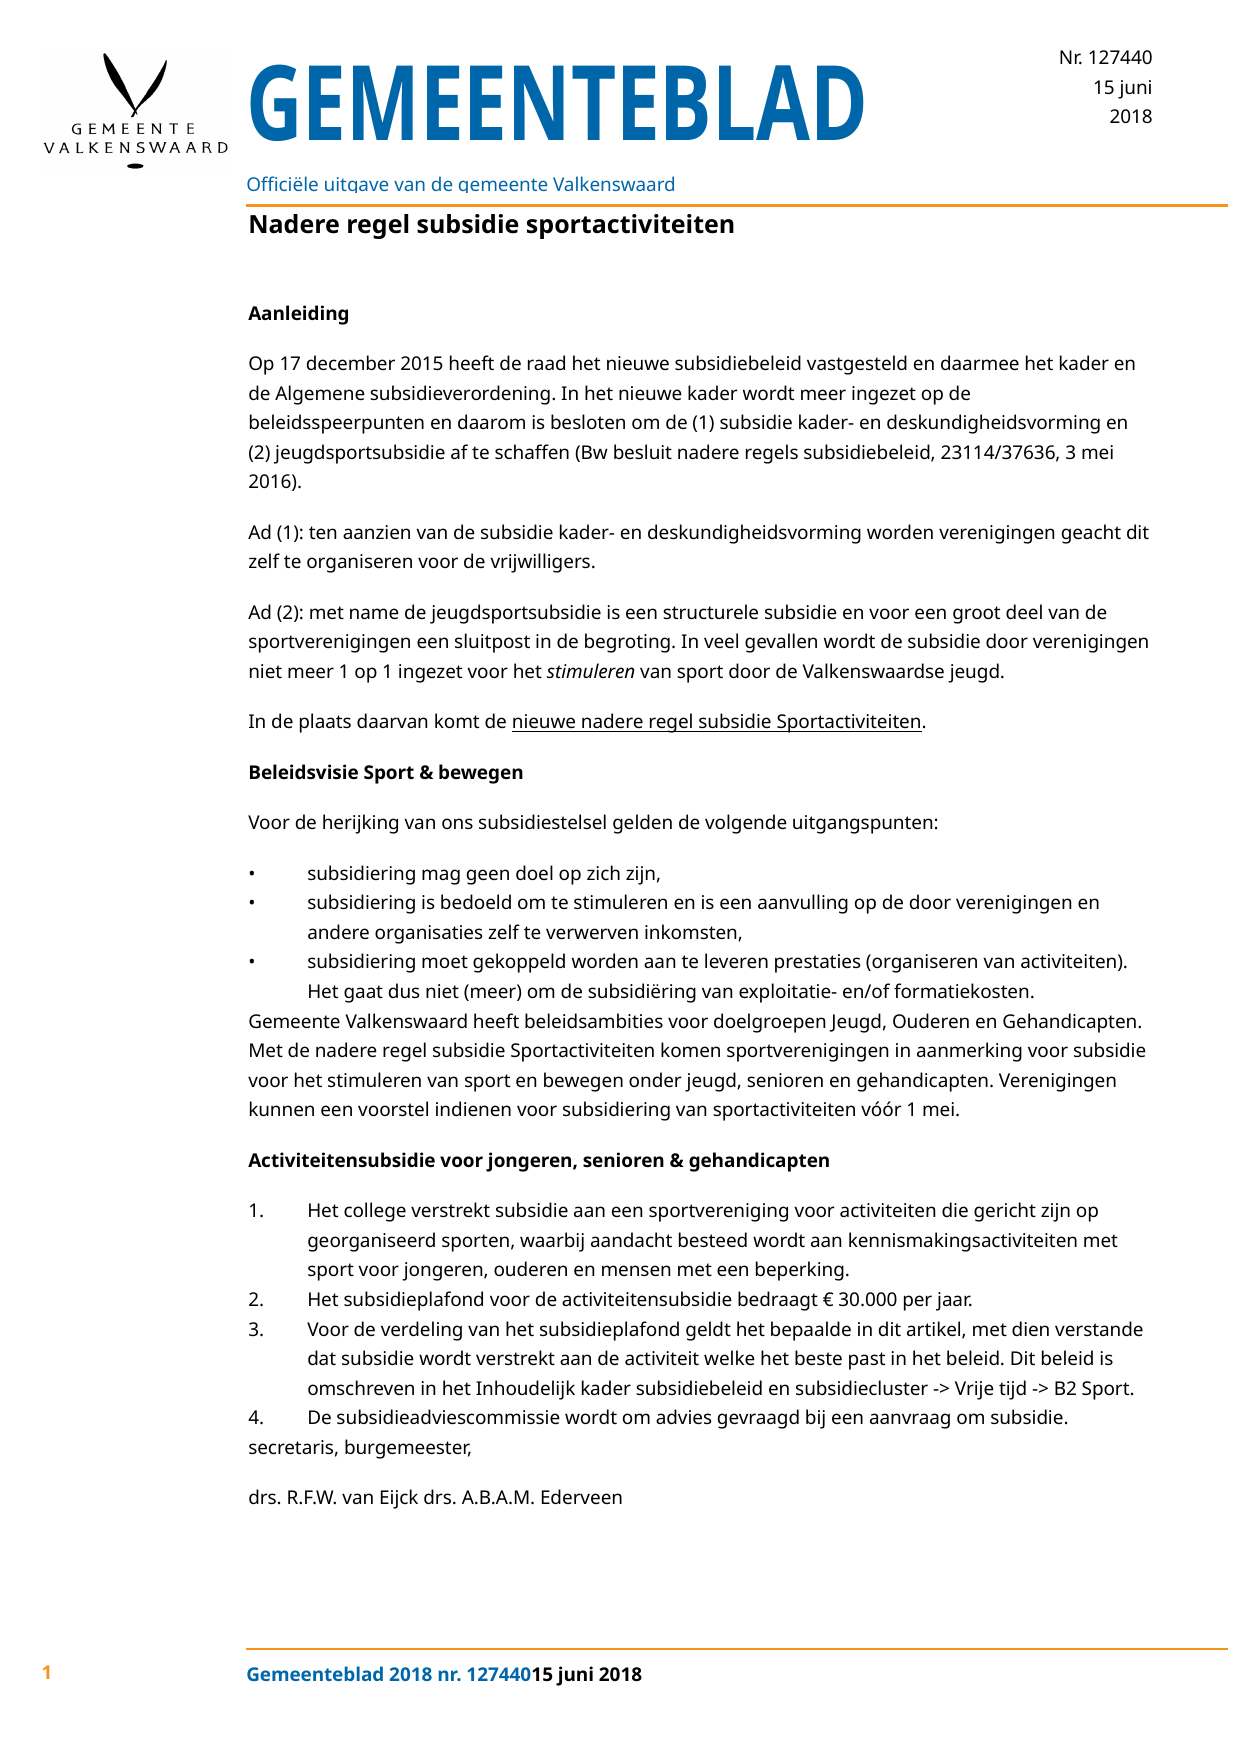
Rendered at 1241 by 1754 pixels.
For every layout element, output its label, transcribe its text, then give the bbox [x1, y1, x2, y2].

text drs. R.F.W. van Eijck drs. A.B.A.M. Ederveen [248, 1484, 1152, 1510]
list De subsidieadviescommissie wordt om advies gevraagd bij een aanvraag om subsidie. [248, 1404, 1152, 1430]
list Het subsidieplafond voor de activiteitensubsidie bedraagt € 30.000 per jaar. [248, 1286, 1152, 1312]
text Nadere regel subsidie sportactiviteiten [248, 207, 1152, 241]
text Gemeente Valkenswaard heeft beleidsambities voor doelgroepen Jeugd, Ouderen en Gehandicapten. Met de nadere regel subsidie Sportactiviteiten komen sportverenigingen in aanmerking voor subsidie voor het stimuleren van sport en bewegen onder jeugd, senioren en gehandicapten. Verenigingen kunnen een voorstel indienen voor subsidiering van sportactiviteiten vóór 1 mei. [248, 1008, 1152, 1122]
list Voor de verdeling van het subsidieplafond geldt het bepaalde in dit artikel, met dien verstande dat subsidie wordt verstrekt aan de activiteit welke het beste past in het beleid. Dit beleid is omschreven in het Inhoudelijk kader subsidiebeleid en subsidiecluster -> Vrije tijd -> B2 Sport. [248, 1316, 1152, 1401]
list subsidiering is bedoeld om te stimuleren en is een aanvulling op de door verenigingen en andere organisaties zelf te verwerven inkomsten, [248, 889, 1152, 945]
text Op 17 december 2015 heeft de raad het nieuwe subsidiebeleid vastgesteld en daarmee het kader en de Algemene subsidieverordening. In het nieuwe kader wordt meer ingezet op de beleidsspeerpunten en daarom is besloten om de (1) subsidie kader- en deskundigheidsvorming en (2) jeugdsportsubsidie af te schaffen (Bw besluit nadere regels subsidiebeleid, 23114/37636, 3 mei 2016). [248, 350, 1152, 494]
text Beleidsvisie Sport & bewegen [248, 759, 1152, 785]
list subsidiering moet gekoppeld worden aan te leveren prestaties (organiseren van activiteiten). Het gaat dus niet (meer) om de subsidiëring van exploitatie- en/of formatiekosten. [248, 949, 1152, 1004]
text Ad (2): met name de jeugdsportsubsidie is een structurele subsidie en voor een groot deel van de sportverenigingen een sluitpost in de begroting. In veel gevallen wordt de subsidie door verenigingen niet meer 1 op 1 ingezet voor het stimuleren van sport door de Valkenswaardse jeugd. [248, 599, 1152, 684]
picture [41, 47, 231, 172]
text Aanleiding [248, 300, 1152, 326]
text In de plaats daarvan komt de nieuwe nadere regel subsidie Sportactiviteiten. [248, 709, 1152, 734]
text Ad (1): ten aanzien van de subsidie kader- en deskundigheidsvorming worden verenigingen geacht dit zelf te organiseren voor de vrijwilligers. [248, 519, 1152, 574]
text Voor de herijking van ons subsidiestelsel gelden de volgende uitgangspunten: [248, 809, 1152, 835]
list Het college verstrekt subsidie aan een sportvereniging voor activiteiten die gericht zijn op georganiseerd sporten, waarbij aandacht besteed wordt aan kennismakingsactiviteiten met sport voor jongeren, ouderen en mensen met een beperking. [248, 1197, 1152, 1282]
list subsidiering mag geen doel op zich zijn, [248, 860, 1152, 886]
text Activiteitensubsidie voor jongeren, senioren & gehandicapten [248, 1147, 1152, 1173]
text secretaris, burgemeester, [248, 1434, 1152, 1460]
